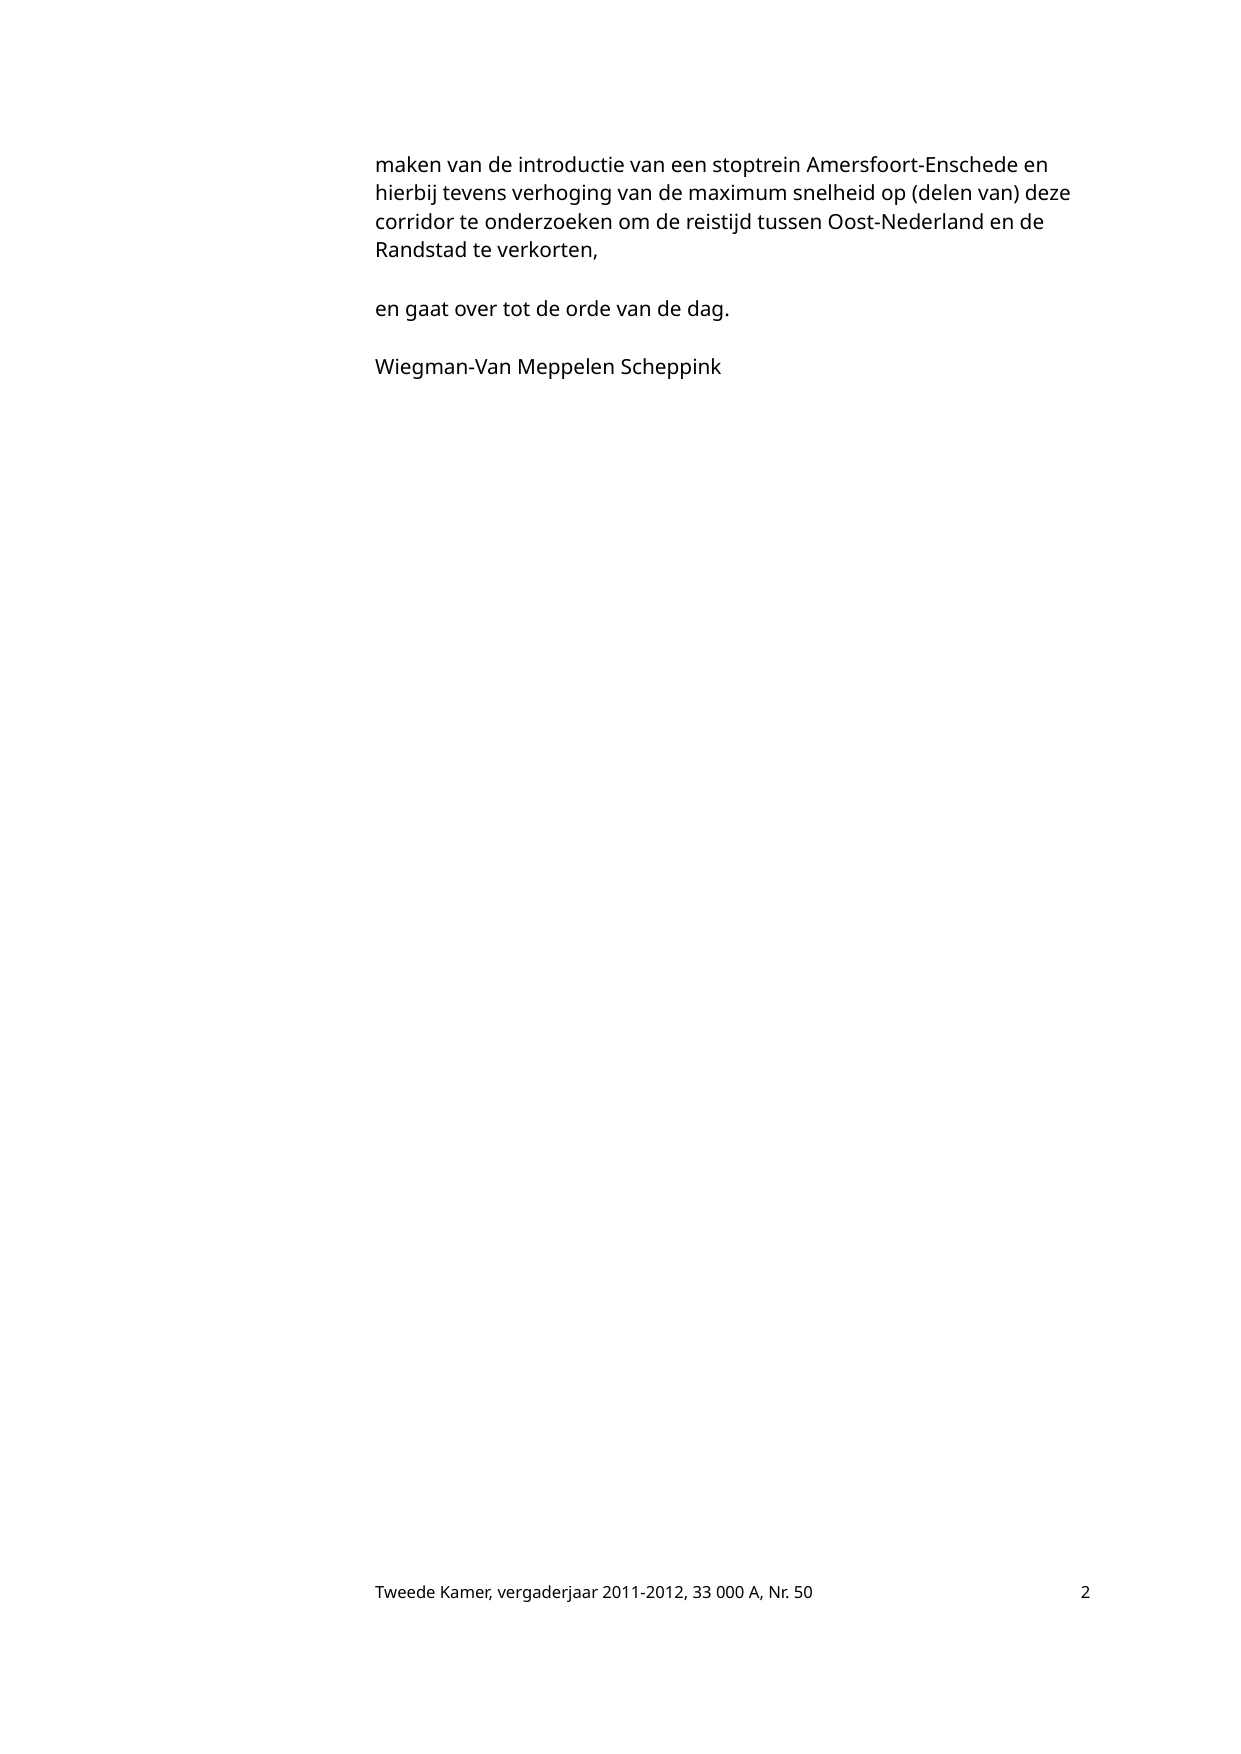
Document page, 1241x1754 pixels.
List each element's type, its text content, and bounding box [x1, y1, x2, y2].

text en gaat over tot de orde van de dag. [375, 294, 1090, 322]
text Wiegman-Van Meppelen Scheppink [375, 352, 1090, 381]
text maken van de introductie van een stoptrein Amersfoort-Enschede en hierbij tevens verhoging van de maximum snelheid op (delen van) deze corridor te onderzoeken om de reistijd tussen Oost-Nederland en de Randstad te verkorten, [375, 150, 1090, 264]
